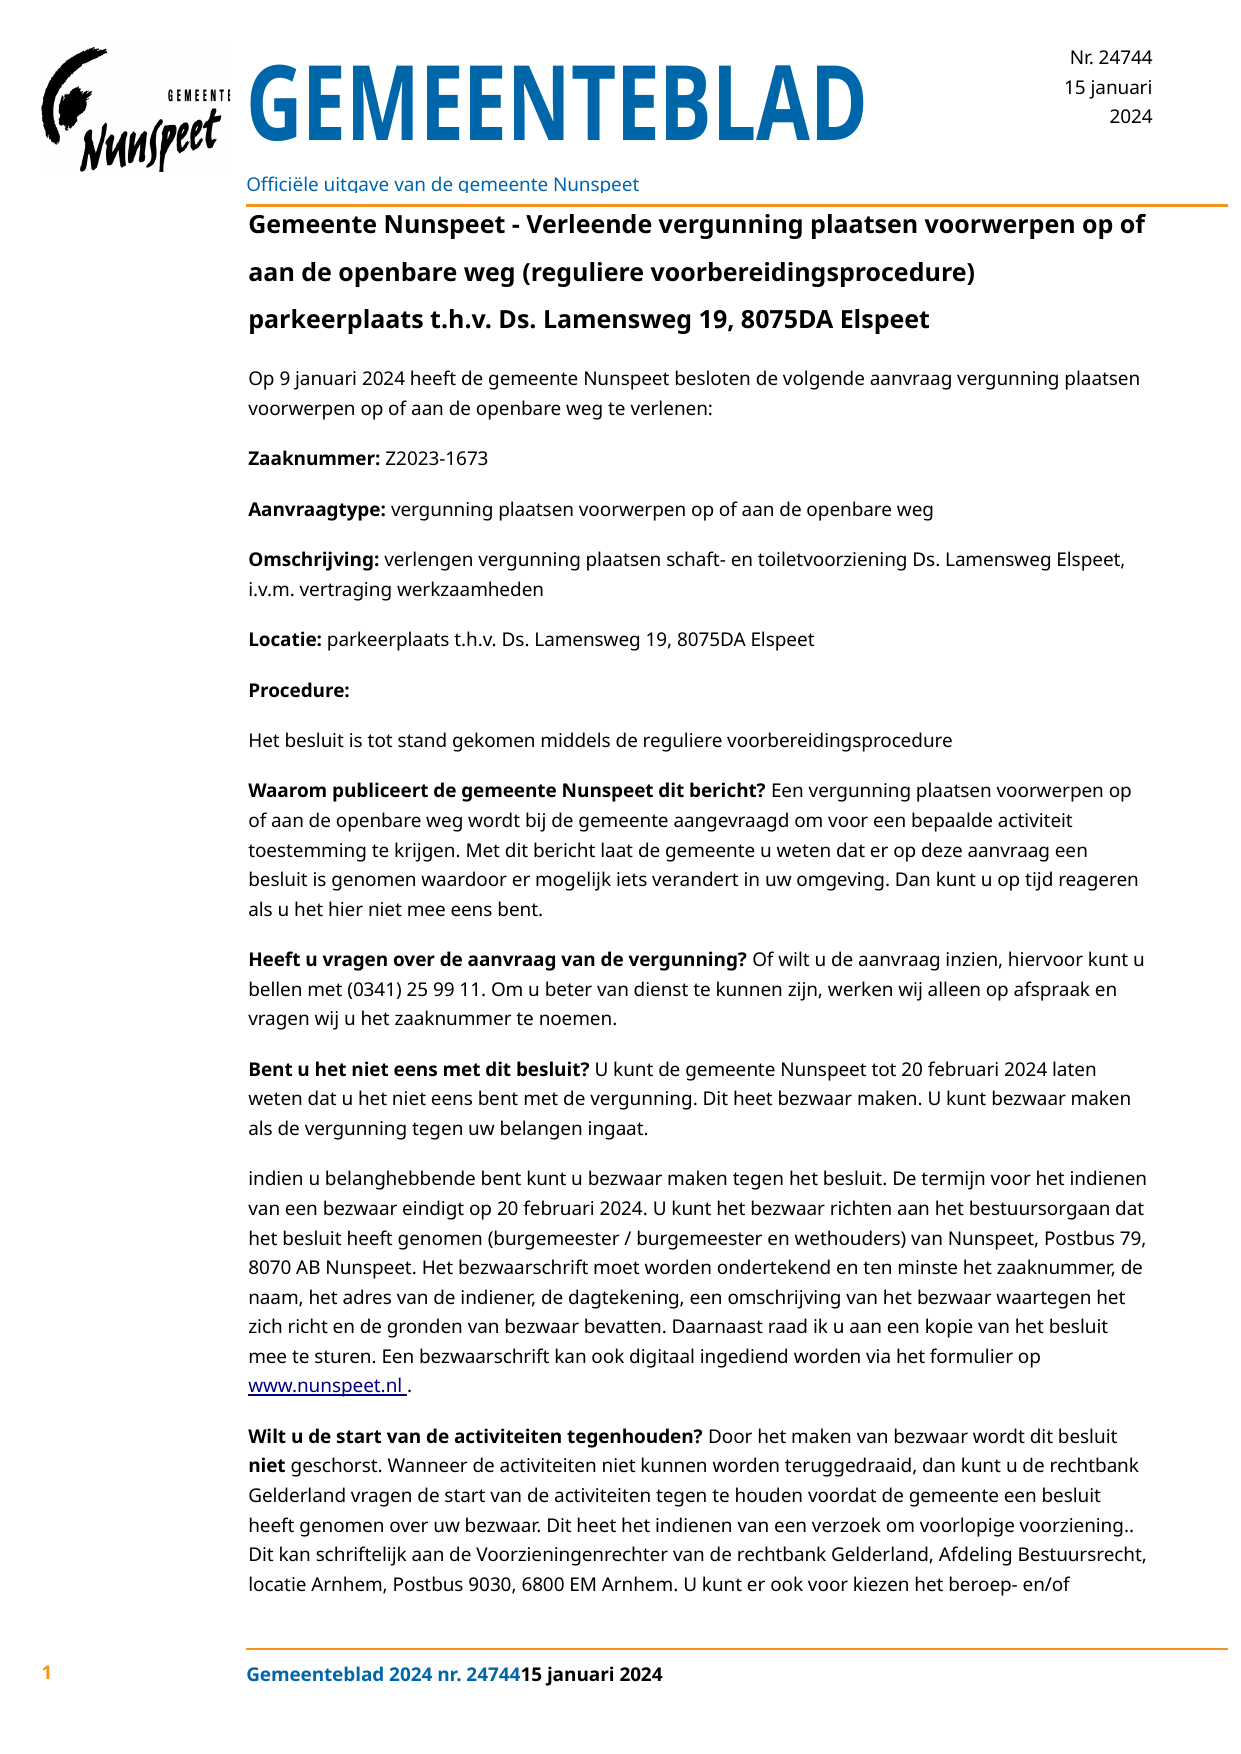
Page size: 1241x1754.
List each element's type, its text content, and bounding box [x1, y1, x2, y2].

picture [41, 47, 231, 172]
text Het besluit is tot stand gekomen middels de reguliere voorbereidingsprocedure [248, 727, 1152, 753]
text Aanvraagtype: vergunning plaatsen voorwerpen op of aan de openbare weg [248, 496, 1152, 522]
text Wilt u de start van de activiteiten tegenhouden? Door het maken van bezwaar wordt dit besluit niet geschorst. Wanneer de activiteiten niet kunnen worden teruggedraaid, dan kunt u de rechtbank Gelderland vragen de start van de activiteiten tegen te houden voordat de gemeente een besluit heeft genomen over uw bezwaar. Dit heet het indienen van een verzoek om voorlopige voorziening.. Dit kan schriftelijk aan de Voorzieningenrechter van de rechtbank Gelderland, Afdeling Bestuursrecht, locatie Arnhem, Postbus 9030, 6800 EM Arnhem. U kunt er ook voor kiezen het beroep- en/of [248, 1423, 1152, 1597]
text Zaaknummer: Z2023-1673 [248, 446, 1152, 471]
text Bent u het niet eens met dit besluit? U kunt de gemeente Nunspeet tot 20 februari 2024 laten weten dat u het niet eens bent met de vergunning. Dit heet bezwaar maken. U kunt bezwaar maken als de vergunning tegen uw belangen ingaat. [248, 1056, 1152, 1141]
text Gemeente Nunspeet - Verleende vergunning plaatsen voorwerpen op of aan de openbare weg (reguliere voorbereidingsprocedure) parkeerplaats t.h.v. Ds. Lamensweg 19, 8075DA Elspeet [248, 207, 1152, 336]
text indien u belanghebbende bent kunt u bezwaar maken tegen het besluit. De termijn voor het indienen van een bezwaar eindigt op 20 februari 2024. U kunt het bezwaar richten aan het bestuursorgaan dat het besluit heeft genomen (burgemeester / burgemeester en wethouders) van Nunspeet, Postbus 79, 8070 AB Nunspeet. Het bezwaarschrift moet worden ondertekend en ten minste het zaaknummer, de naam, het adres van de indiener, de dagtekening, een omschrijving van het bezwaar waartegen het zich richt en de gronden van bezwaar bevatten. Daarnaast raad ik u aan een kopie van het besluit mee te sturen. Een bezwaarschrift kan ook digitaal ingediend worden via het formulier op www.nunspeet.nl . [248, 1166, 1152, 1398]
text Procedure: [248, 677, 1152, 702]
text Omschrijving: verlengen vergunning plaatsen schaft- en toiletvoorziening Ds. Lamensweg Elspeet, i.v.m. vertraging werkzaamheden [248, 546, 1152, 602]
text Locatie: parkeerplaats t.h.v. Ds. Lamensweg 19, 8075DA Elspeet [248, 626, 1152, 652]
text Waarom publiceert de gemeente Nunspeet dit bericht? Een vergunning plaatsen voorwerpen op of aan de openbare weg wordt bij de gemeente aangevraagd om voor een bepaalde activiteit toestemming te krijgen. Met dit bericht laat de gemeente u weten dat er op deze aanvraag een besluit is genomen waardoor er mogelijk iets verandert in uw omgeving. Dan kunt u op tijd reageren als u het hier niet mee eens bent. [248, 778, 1152, 922]
text Heeft u vragen over de aanvraag van de vergunning? Of wilt u de aanvraag inzien, hiervoor kunt u bellen met (0341) 25 99 11. Om u beter van dienst te kunnen zijn, werken wij alleen op afspraak en vragen wij u het zaaknummer te noemen. [248, 946, 1152, 1031]
text Op 9 januari 2024 heeft de gemeente Nunspeet besloten de volgende aanvraag vergunning plaatsen voorwerpen op of aan de openbare weg te verlenen: [248, 366, 1152, 421]
